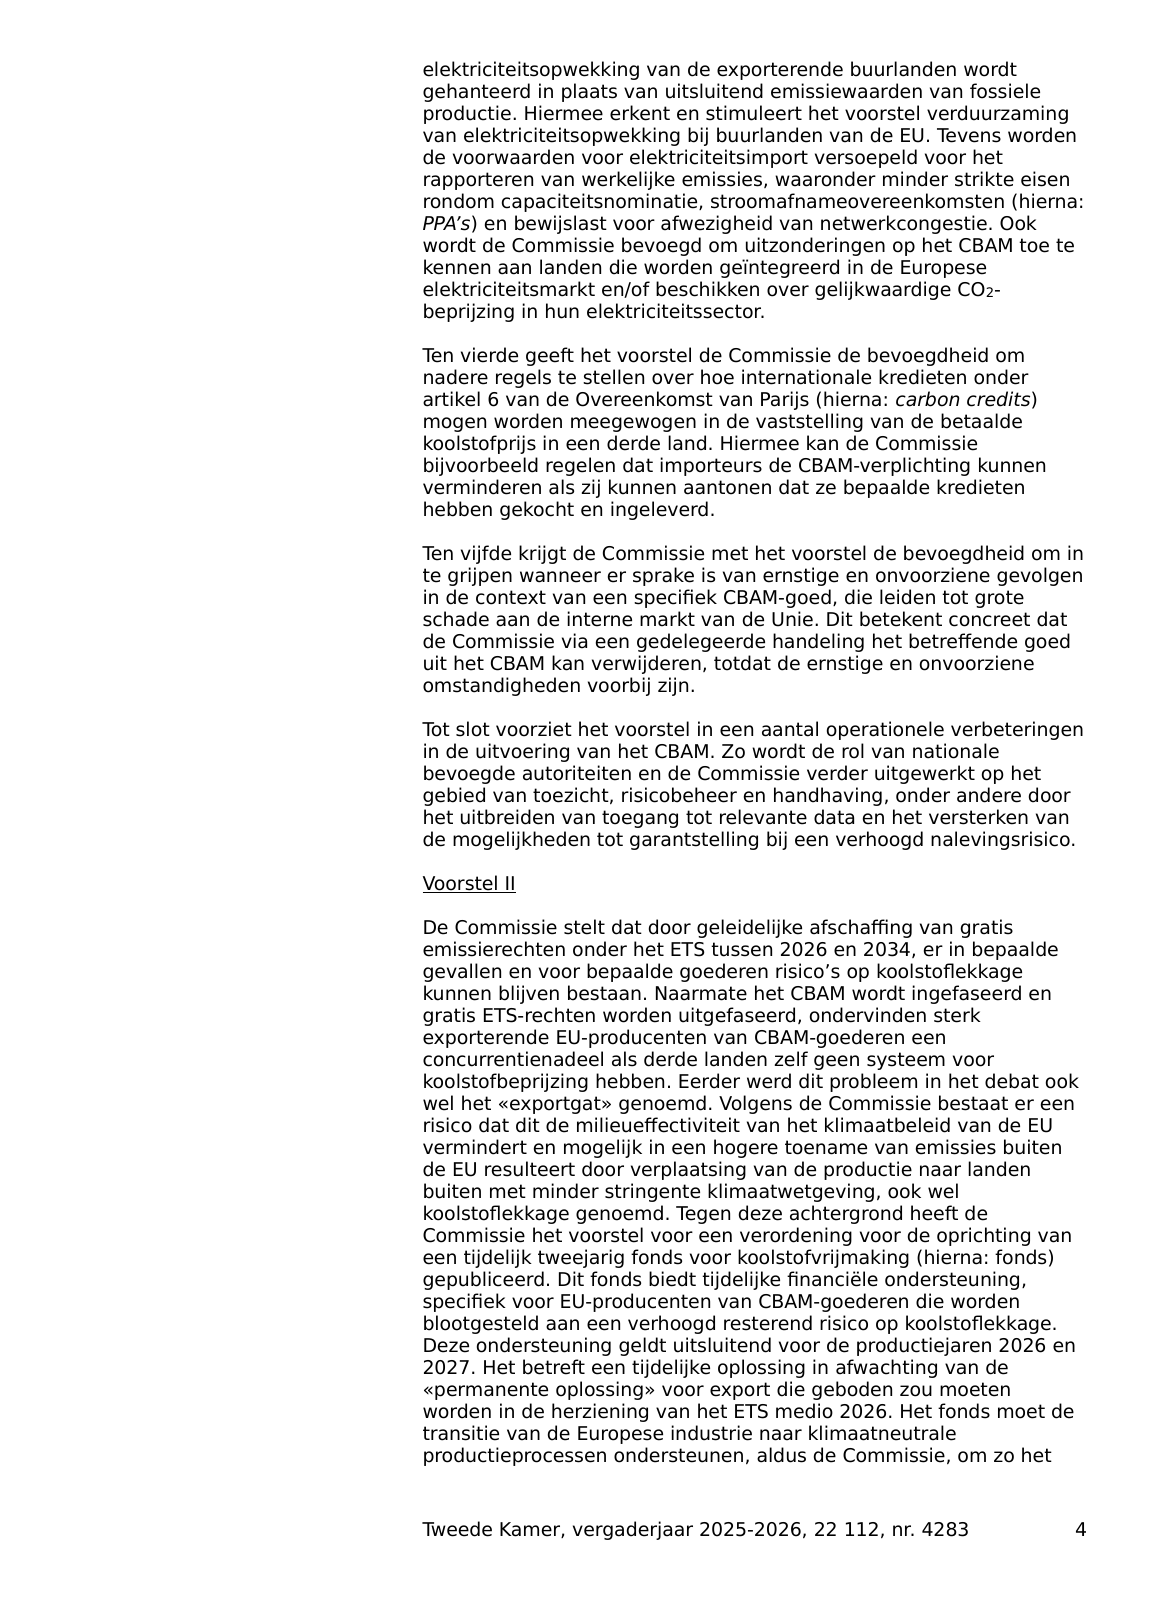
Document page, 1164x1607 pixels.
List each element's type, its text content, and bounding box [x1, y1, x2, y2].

text Ten vierde geeft het voorstel de Commissie de bevoegdheid om nadere regels te stellen over hoe internationale kredieten onder artikel 6 van de Overeenkomst van Parijs (hierna: carbon credits) mogen worden meegewogen in de vaststelling van de betaalde koolstofprijs in een derde land. Hiermee kan de Commissie bijvoorbeeld regelen dat importeurs de CBAM-verplichting kunnen verminderen als zij kunnen aantonen dat ze bepaalde kredieten hebben gekocht en ingeleverd. [422, 345, 1087, 521]
text Tot slot voorziet het voorstel in een aantal operationele verbeteringen in de uitvoering van het CBAM. Zo wordt de rol van nationale bevoegde autoriteiten en de Commissie verder uitgewerkt op het gebied van toezicht, risicobeheer en handhaving, onder andere door het uitbreiden van toegang tot relevante data en het versterken van de mogelijkheden tot garantstelling bij een verhoogd nalevingsrisico. [422, 719, 1087, 851]
text De Commissie stelt dat door geleidelijke afschaffing van gratis emissierechten onder het ETS tussen 2026 en 2034, er in bepaalde gevallen en voor bepaalde goederen risico’s op koolstoflekkage kunnen blijven bestaan. Naarmate het CBAM wordt ingefaseerd en gratis ETS-rechten worden uitgefaseerd, ondervinden sterk exporterende EU-producenten van CBAM-goederen een concurrentienadeel als derde landen zelf geen systeem voor koolstofbeprijzing hebben. Eerder werd dit probleem in het debat ook wel het «exportgat» genoemd. Volgens de Commissie bestaat er een risico dat dit de milieueffectiviteit van het klimaatbeleid van de EU vermindert en mogelijk in een hogere toename van emissies buiten de EU resulteert door verplaatsing van de productie naar landen buiten met minder stringente klimaatwetgeving, ook wel koolstoflekkage genoemd. Tegen deze achtergrond heeft de Commissie het voorstel voor een verordening voor de oprichting van een tijdelijk tweejarig fonds voor koolstofvrijmaking (hierna: fonds) gepubliceerd. Dit fonds biedt tijdelijke financiële ondersteuning, specifiek voor EU-producenten van CBAM-goederen die worden blootgesteld aan een verhoogd resterend risico op koolstoflekkage. Deze ondersteuning geldt uitsluitend voor de productiejaren 2026 en 2027. Het betreft een tijdelijke oplossing in afwachting van de «permanente oplossing» voor export die geboden zou moeten worden in de herziening van het ETS medio 2026. Het fonds moet de transitie van de Europese industrie naar klimaatneutrale productieprocessen ondersteunen, aldus de Commissie, om zo het [422, 917, 1087, 1467]
text elektriciteitsopwekking van de exporterende buurlanden wordt gehanteerd in plaats van uitsluitend emissiewaarden van fossiele productie. Hiermee erkent en stimuleert het voorstel verduurzaming van elektriciteitsopwekking bij buurlanden van de EU. Tevens worden de voorwaarden voor elektriciteitsimport versoepeld voor het rapporteren van werkelijke emissies, waaronder minder strikte eisen rondom capaciteitsnominatie, stroomafnameovereenkomsten (hierna: PPA’s) en bewijslast voor afwezigheid van netwerkcongestie. Ook wordt de Commissie bevoegd om uitzonderingen op het CBAM toe te kennen aan landen die worden geïntegreerd in de Europese elektriciteitsmarkt en/of beschikken over gelijkwaardige CO2-beprijzing in hun elektriciteitssector. [422, 59, 1087, 323]
text Ten vijfde krijgt de Commissie met het voorstel de bevoegdheid om in te grijpen wanneer er sprake is van ernstige en onvoorziene gevolgen in de context van een specifiek CBAM-goed, die leiden tot grote schade aan de interne markt van de Unie. Dit betekent concreet dat de Commissie via een gedelegeerde handeling het betreffende goed uit het CBAM kan verwijderen, totdat de ernstige en onvoorziene omstandigheden voorbij zijn. [422, 543, 1087, 697]
subtitle Voorstel II [422, 873, 1087, 895]
